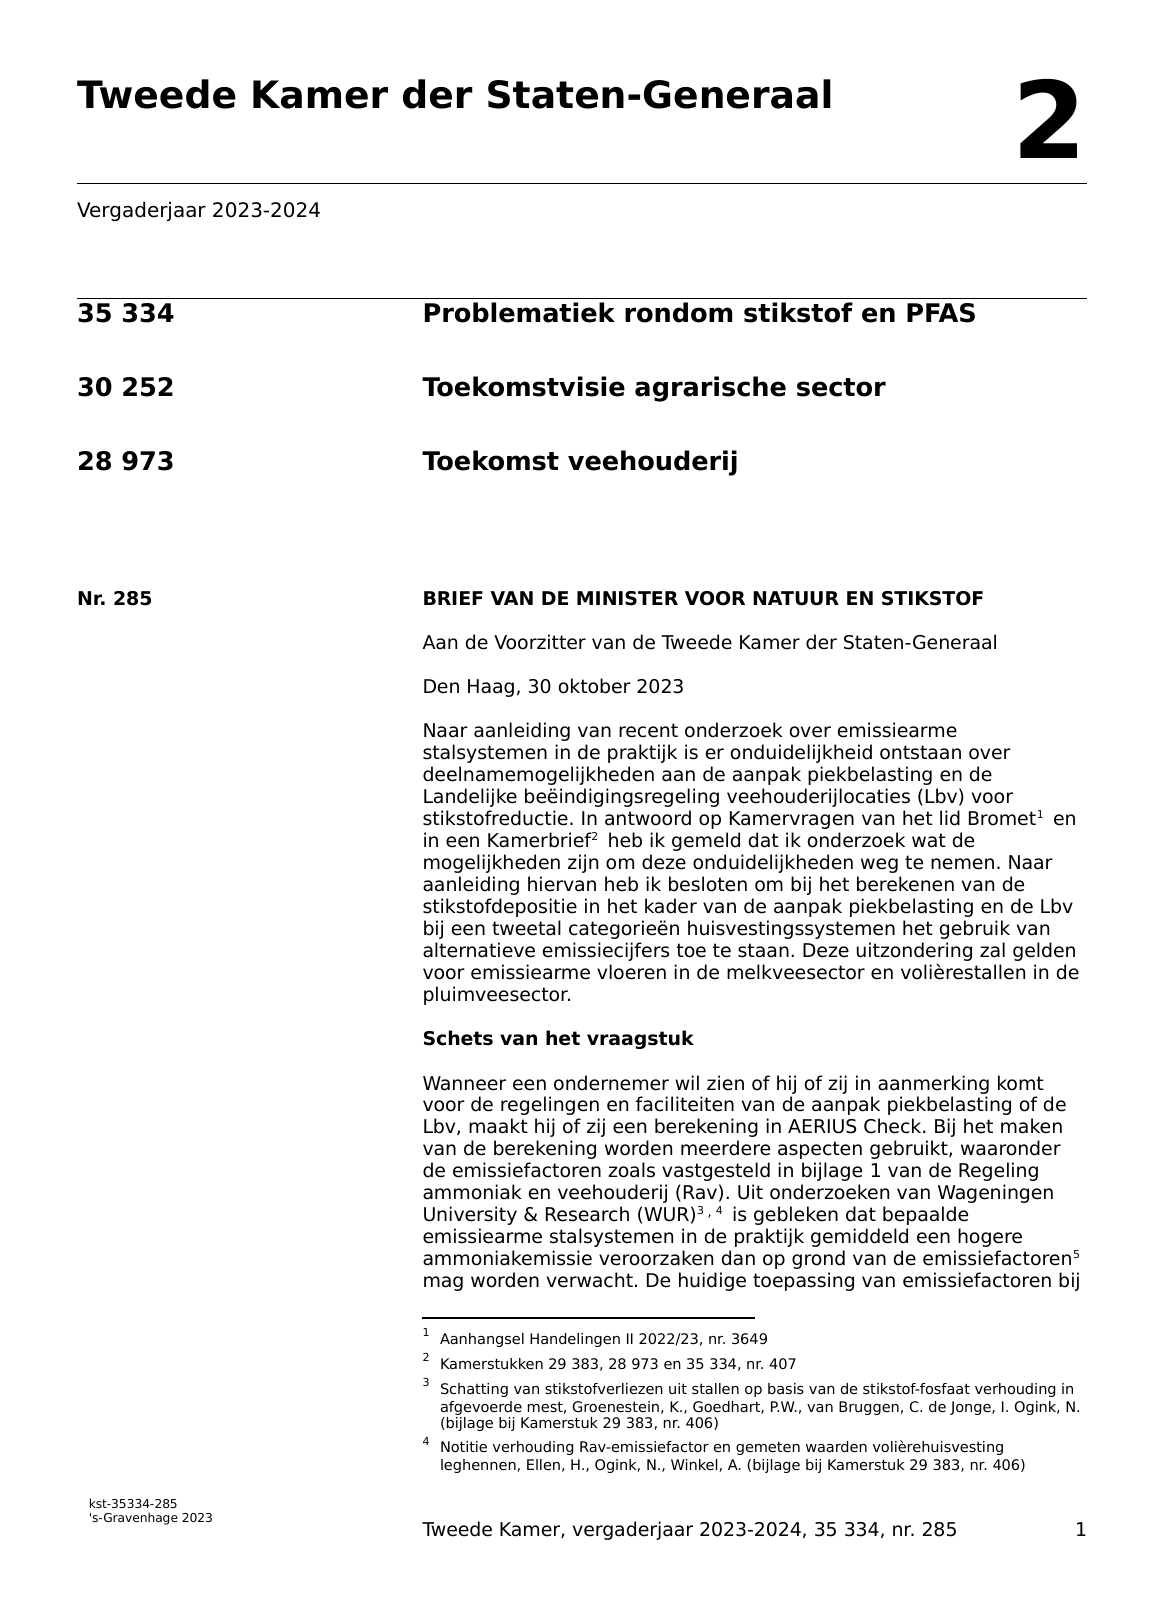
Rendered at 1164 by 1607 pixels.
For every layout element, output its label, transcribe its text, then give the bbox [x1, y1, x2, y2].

text Den Haag, 30 oktober 2023 [422, 676, 1087, 698]
subtitle 35 334 Problematiek rondom stikstof en PFAS [77, 299, 1087, 329]
text Aan de Voorzitter van de Tweede Kamer der Staten-Generaal [422, 632, 1087, 654]
subtitle 28 973 Toekomst veehouderij [77, 447, 1087, 477]
text Naar aanleiding van recent onderzoek over emissiearme stalsystemen in de praktijk is er onduidelijkheid ontstaan over deelnamemogelijkheden aan de aanpak piekbelasting en de Landelijke beëindigingsregeling veehouderijlocaties (Lbv) voor stikstofreductie. In antwoord op Kamervragen van het lid Bromet en in een Kamerbrief heb ik gemeld dat ik onderzoek wat de mogelijkheden zijn om deze onduidelijkheden weg te nemen. Naar aanleiding hiervan heb ik besloten om bij het berekenen van de stikstofdepositie in het kader van de aanpak piekbelasting en de Lbv bij een tweetal categorieën huisvestingssystemen het gebruik van alternatieve emissiecijfers toe te staan. Deze uitzondering zal gelden voor emissiearme vloeren in de melkveesector en volièrestallen in de pluimveesector. [422, 720, 1087, 1006]
table_header 2 [886, 59, 1087, 183]
text Wanneer een ondernemer wil zien of hij of zij in aanmerking komt voor de regelingen en faciliteiten van de aanpak piekbelasting of de Lbv, maakt hij of zij een berekening in AERIUS Check. Bij het maken van de berekening worden meerdere aspecten gebruikt, waaronder de emissiefactoren zoals vastgesteld in bijlage 1 van de Regeling ammoniak en veehouderij (Rav). Uit onderzoeken van Wageningen University & Research (WUR), is gebleken dat bepaalde emissiearme stalsystemen in de praktijk gemiddeld een hogere ammoniakemissie veroorzaken dan op grond van de emissiefactoren mag worden verwacht. De huidige toepassing van emissiefactoren bij [422, 1072, 1087, 1292]
text Notitie verhouding Rav-emissiefactor en gemeten waarden volièrehuisvesting leghennen, Ellen, H., Ogink, N., Winkel, A. (bijlage bij Kamerstuk 29 383, nr. 406) [422, 1435, 1087, 1474]
text Schatting van stikstofverliezen uit stallen op basis van de stikstof-fosfaat verhouding in afgevoerde mest, Groenestein, K., Goedhart, P.W., van Bruggen, C. de Jonge, I. Ogink, N. (bijlage bij Kamerstuk 29 383, nr. 406) [422, 1377, 1087, 1432]
subtitle 30 252 Toekomstvisie agrarische sector [77, 373, 1087, 403]
table_cell Vergaderjaar 2023-2024 [77, 184, 1087, 298]
subtitle Schets van het vraagstuk [422, 1028, 1087, 1050]
subtitle Nr. 285 BRIEF VAN DE MINISTER VOOR NATUUR EN STIKSTOF [77, 588, 1087, 610]
text 's-Gravenhage 2023 [88, 1511, 323, 1525]
text Kamerstukken 29 383, 28 973 en 35 334, nr. 407 [422, 1352, 1087, 1374]
text kst-35334-285 [88, 1497, 323, 1511]
text Aanhangsel Handelingen II 2022/23, nr. 3649 [422, 1327, 1087, 1349]
table_header Tweede Kamer der Staten-Generaal [77, 59, 886, 183]
